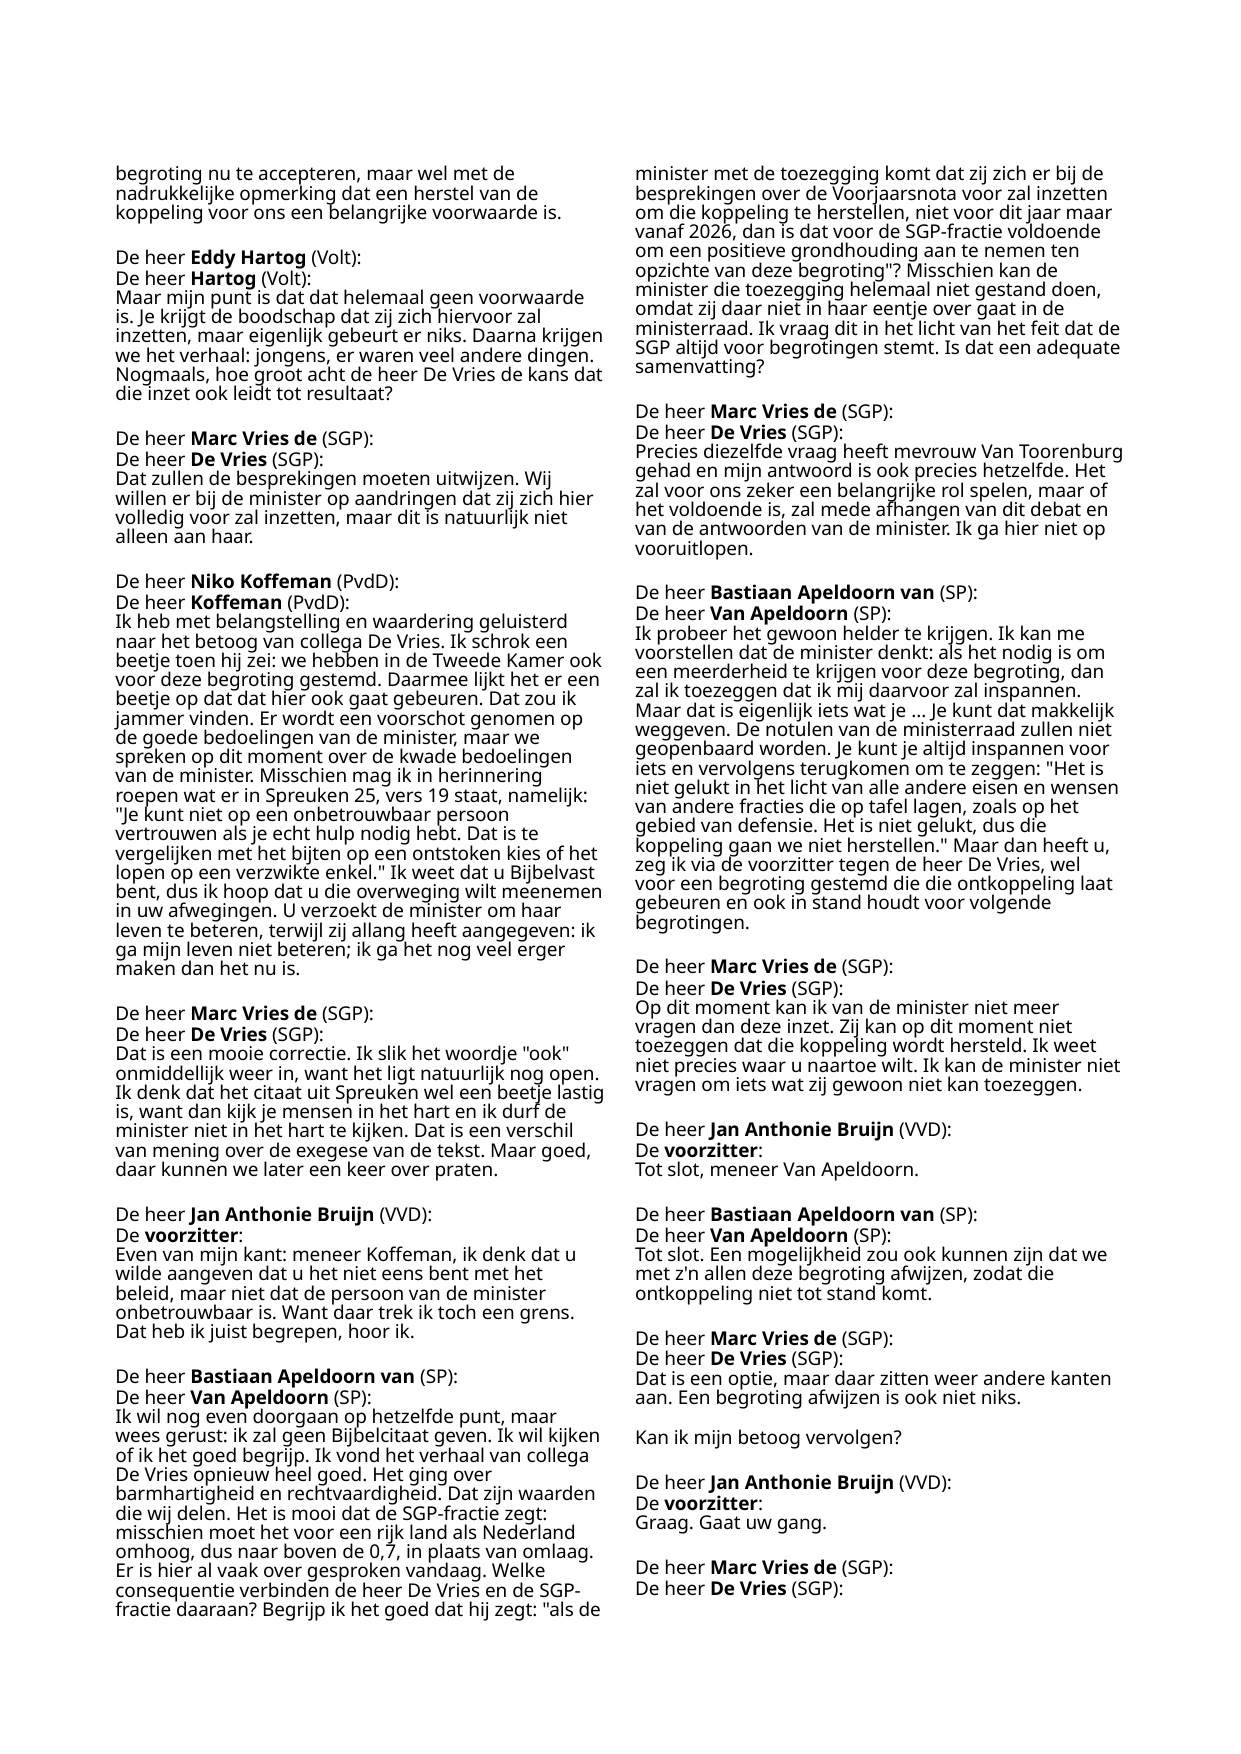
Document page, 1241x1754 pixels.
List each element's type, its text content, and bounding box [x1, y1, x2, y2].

text De heer De Vries (SGP): [635, 979, 1125, 999]
text Dat is een optie, maar daar zitten weer andere kanten aan. Een begroting afwijzen is ook niet niks. [635, 1370, 1125, 1408]
text De heer Marc Vries de (SGP): [635, 1325, 1125, 1350]
text De heer Marc Vries de (SGP): [635, 1554, 1125, 1580]
text De heer Bastiaan Apeldoorn van (SP): [635, 579, 1125, 605]
text Tot slot. Een mogelijkheid zou ook kunnen zijn dat we met z'n allen deze begroting afwijzen, zodat die ontkoppeling niet tot stand komt. [635, 1246, 1125, 1304]
text De voorzitter: [115, 1227, 605, 1246]
text De heer Jan Anthonie Bruijn (VVD): [635, 1469, 1125, 1495]
text De heer Marc Vries de (SGP): [115, 1000, 605, 1026]
text Graag. Gaat uw gang. [635, 1514, 1125, 1533]
text De heer De Vries (SGP): [115, 451, 605, 470]
text De heer De Vries (SGP): [635, 1350, 1125, 1370]
text minister met de toezegging komt dat zij zich er bij de besprekingen over de Voorjaarsnota voor zal inzetten om die koppeling te herstellen, niet voor dit jaar maar vanaf 2026, dan is dat voor de SGP-fractie voldoende om een positieve grondhouding aan te nemen ten opzichte van deze begroting"? Misschien kan de minister die toezegging helemaal niet gestand doen, omdat zij daar niet in haar eentje over gaat in de ministerraad. Ik vraag dit in het licht van het feit dat de SGP altijd voor begrotingen stemt. Is dat een adequate samenvatting? [635, 165, 1125, 377]
text De heer Eddy Hartog (Volt): [115, 244, 605, 270]
text Even van mijn kant: meneer Koffeman, ik denk dat u wilde aangeven dat u het niet eens bent met het beleid, maar niet dat de persoon van de minister onbetrouwbaar is. Want daar trek ik toch een grens. Dat heb ik juist begrepen, hoor ik. [115, 1246, 605, 1342]
text De heer Marc Vries de (SGP): [115, 425, 605, 451]
text De heer Jan Anthonie Bruijn (VVD): [115, 1201, 605, 1227]
text Op dit moment kan ik van de minister niet meer vragen dan deze inzet. Zij kan op dit moment niet toezeggen dat die koppeling wordt hersteld. Ik weet niet precies waar u naartoe wilt. Ik kan de minister niet vragen om iets wat zij gewoon niet kan toezeggen. [635, 999, 1125, 1095]
text De heer Marc Vries de (SGP): [635, 954, 1125, 979]
text De heer Marc Vries de (SGP): [635, 398, 1125, 424]
text De heer Koffeman (PvdD): [115, 594, 605, 613]
text De heer Niko Koffeman (PvdD): [115, 568, 605, 594]
text Dat is een mooie correctie. Ik slik het woordje "ook" onmiddellijk weer in, want het ligt natuurlijk nog open. Ik denk dat het citaat uit Spreuken wel een beetje lastig is, want dan kijk je mensen in het hart en ik durf de minister niet in het hart te kijken. Dat is een verschil van mening over de exegese van de tekst. Maar goed, daar kunnen we later een keer over praten. [115, 1045, 605, 1180]
text Ik wil nog even doorgaan op hetzelfde punt, maar wees gerust: ik zal geen Bijbelcitaat geven. Ik wil kijken of ik het goed begrijp. Ik vond het verhaal van collega De Vries opnieuw heel goed. Het ging over barmhartigheid en rechtvaardigheid. Dat zijn waarden die wij delen. Het is mooi dat de SGP-fractie zegt: misschien moet het voor een rijk land als Nederland omhoog, dus naar boven de 0,7, in plaats van omlaag. Er is hier al vaak over gesproken vandaag. Welke consequentie verbinden de heer De Vries en de SGP-fractie daaraan? Begrijp ik het goed dat hij zegt: "als de [115, 1408, 605, 1620]
text De heer Van Apeldoorn (SP): [635, 605, 1125, 624]
text Ik probeer het gewoon helder te krijgen. Ik kan me voorstellen dat de minister denkt: als het nodig is om een meerderheid te krijgen voor deze begroting, dan zal ik toezeggen dat ik mij daarvoor zal inspannen. Maar dat is eigenlijk iets wat je ... Je kunt dat makkelijk weggeven. De notulen van de ministerraad zullen niet geopenbaard worden. Je kunt je altijd inspannen voor iets en vervolgens terugkomen om te zeggen: "Het is niet gelukt in het licht van alle andere eisen en wensen van andere fracties die op tafel lagen, zoals op het gebied van defensie. Het is niet gelukt, dus die koppeling gaan we niet herstellen." Maar dan heeft u, zeg ik via de voorzitter tegen de heer De Vries, wel voor een begroting gestemd die die ontkoppeling laat gebeuren en ook in stand houdt voor volgende begrotingen. [635, 624, 1125, 933]
text De voorzitter: [635, 1495, 1125, 1514]
text begroting nu te accepteren, maar wel met de nadrukkelijke opmerking dat een herstel van de koppeling voor ons een belangrijke voorwaarde is. [115, 165, 605, 223]
text De heer Jan Anthonie Bruijn (VVD): [635, 1116, 1125, 1142]
text Kan ik mijn betoog vervolgen? [635, 1429, 1125, 1448]
text Dat zullen de besprekingen moeten uitwijzen. Wij willen er bij de minister op aandringen dat zij zich hier volledig voor zal inzetten, maar dit is natuurlijk niet alleen aan haar. [115, 470, 605, 547]
text De heer Hartog (Volt): [115, 270, 605, 289]
text De heer De Vries (SGP): [115, 1026, 605, 1045]
text Ik heb met belangstelling en waardering geluisterd naar het betoog van collega De Vries. Ik schrok een beetje toen hij zei: we hebben in de Tweede Kamer ook voor deze begroting gestemd. Daarmee lijkt het er een beetje op dat dat hier ook gaat gebeuren. Dat zou ik jammer vinden. Er wordt een voorschot genomen op de goede bedoelingen van de minister, maar we spreken op dit moment over de kwade bedoelingen van de minister. Misschien mag ik in herinnering roepen wat er in Spreuken 25, vers 19 staat, namelijk: "Je kunt niet op een onbetrouwbaar persoon vertrouwen als je echt hulp nodig hebt. Dat is te vergelijken met het bijten op een ontstoken kies of het lopen op een verzwikte enkel." Ik weet dat u Bijbelvast bent, dus ik hoop dat u die overweging wilt meenemen in uw afwegingen. U verzoekt de minister om haar leven te beteren, terwijl zij allang heeft aangegeven: ik ga mijn leven niet beteren; ik ga het nog veel erger maken dan het nu is. [115, 613, 605, 979]
text Maar mijn punt is dat dat helemaal geen voorwaarde is. Je krijgt de boodschap dat zij zich hiervoor zal inzetten, maar eigenlijk gebeurt er niks. Daarna krijgen we het verhaal: jongens, er waren veel andere dingen. Nogmaals, hoe groot acht de heer De Vries de kans dat die inzet ook leidt tot resultaat? [115, 289, 605, 404]
text De heer Bastiaan Apeldoorn van (SP): [115, 1363, 605, 1389]
text De heer Van Apeldoorn (SP): [635, 1227, 1125, 1246]
text De heer De Vries (SGP): [635, 1580, 1125, 1599]
text De voorzitter: [635, 1142, 1125, 1161]
text Tot slot, meneer Van Apeldoorn. [635, 1161, 1125, 1180]
text De heer Van Apeldoorn (SP): [115, 1389, 605, 1408]
text Precies diezelfde vraag heeft mevrouw Van Toorenburg gehad en mijn antwoord is ook precies hetzelfde. Het zal voor ons zeker een belangrijke rol spelen, maar of het voldoende is, zal mede afhangen van dit debat en van de antwoorden van de minister. Ik ga hier niet op vooruitlopen. [635, 443, 1125, 559]
text De heer De Vries (SGP): [635, 424, 1125, 443]
text De heer Bastiaan Apeldoorn van (SP): [635, 1201, 1125, 1227]
